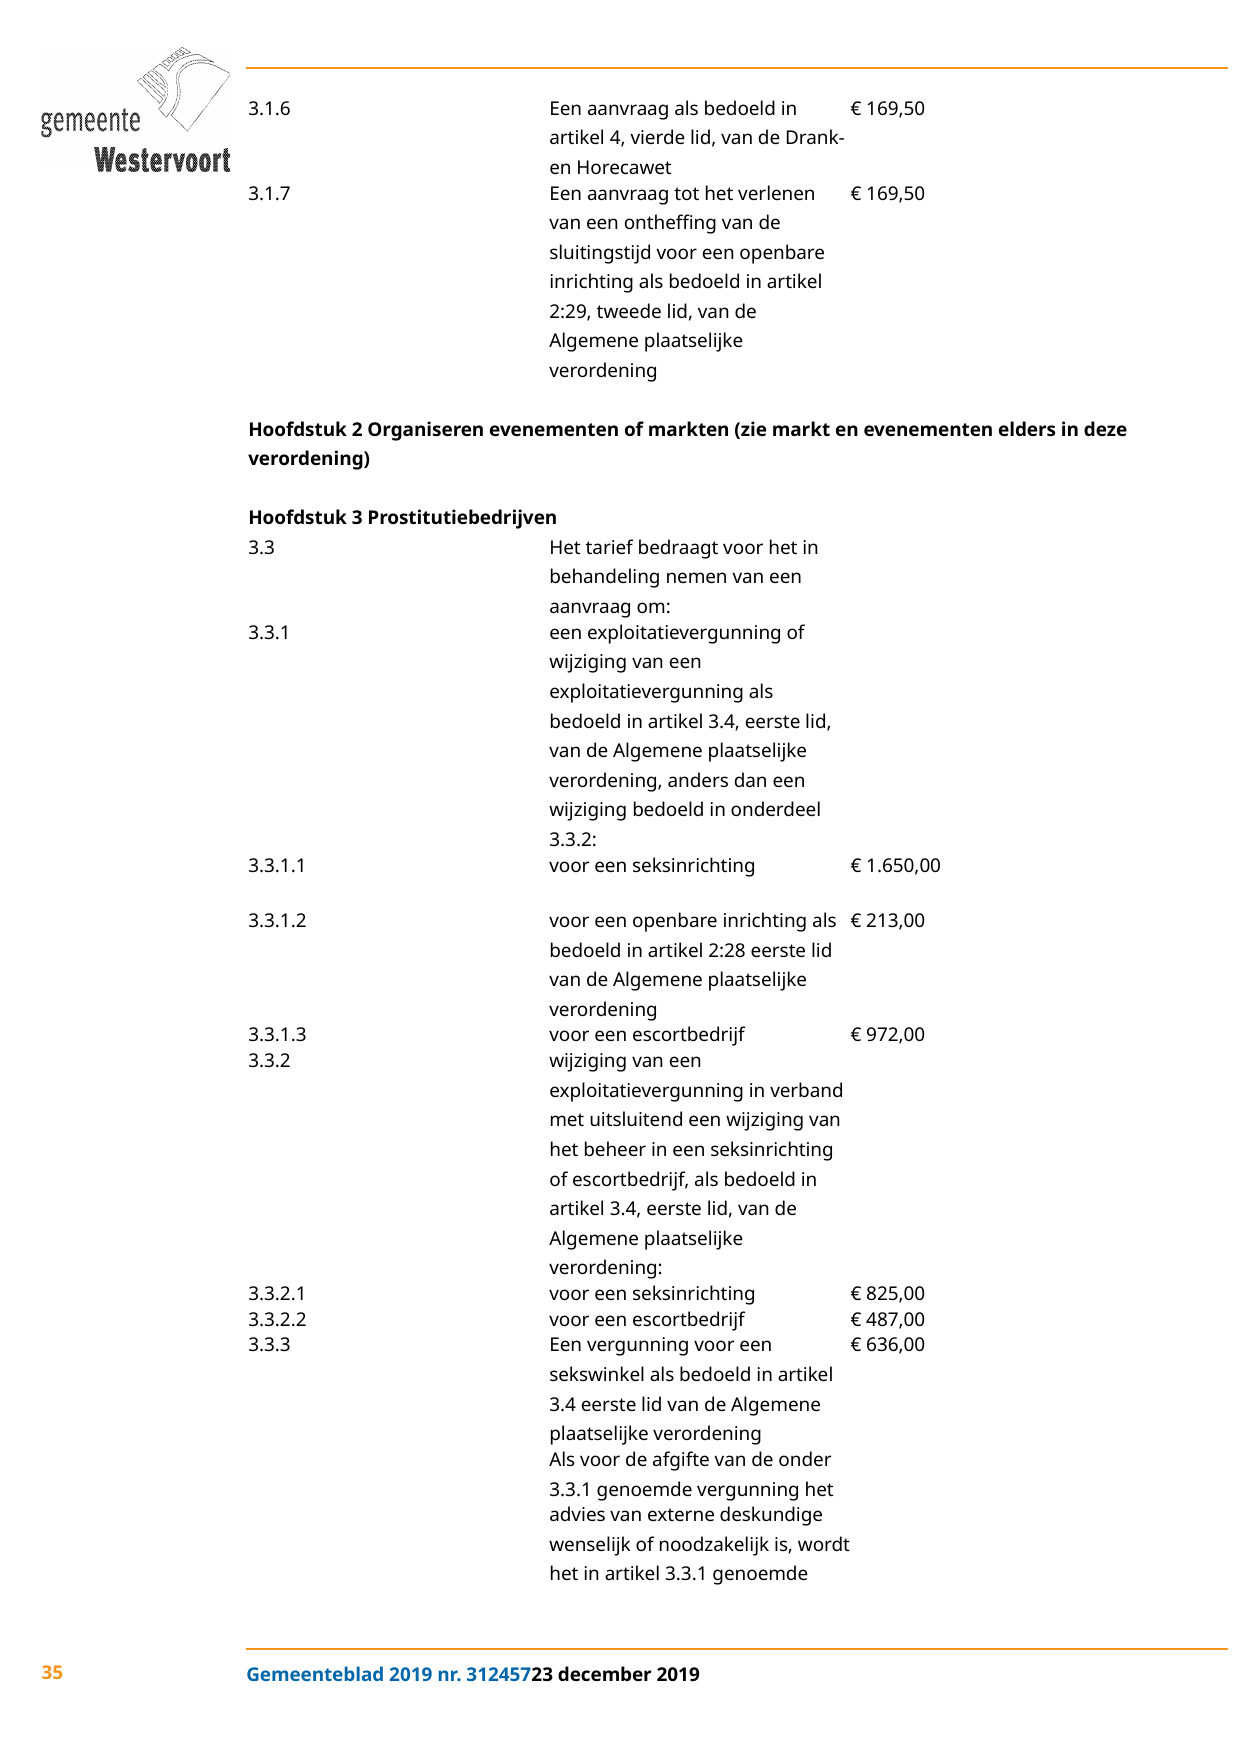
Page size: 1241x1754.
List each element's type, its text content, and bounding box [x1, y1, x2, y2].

table_cell 3.3.1 [248, 619, 549, 852]
table_cell voor een escortbedrijf [549, 1022, 850, 1047]
table_cell [248, 1446, 549, 1501]
table_cell advies van externe deskundige wenselijk of noodzakelijk is, wordt het in artikel 3.3.1 genoemde [549, 1501, 850, 1586]
table_cell voor een seksinrichting [549, 852, 850, 907]
table_cell 3.1.6 [248, 95, 549, 180]
table_header Het tarief bedraagt voor het in behandeling nemen van een aanvraag om: [549, 534, 850, 619]
table_cell Een aanvraag tot het verlenen van een ontheffing van de sluitingstijd voor een openbare inrichting als bedoeld in artikel 2:29, tweede lid, van de Algemene plaatselijke verordening [549, 180, 850, 383]
table_cell 3.3.2.1 [248, 1280, 549, 1306]
table_cell 3.3.2 [248, 1048, 549, 1280]
text Hoofdstuk 2 Organiseren evenementen of markten (zie markt en evenementen elders in deze verordening) [248, 416, 1152, 471]
table_header 3.3 [248, 534, 549, 619]
table_cell € 169,50 [850, 180, 1152, 383]
table_cell wijziging van een exploitatievergunning in verband met uitsluitend een wijziging van het beheer in een seksinrichting of escortbedrijf, als bedoeld in artikel 3.4, eerste lid, van de Algemene plaatselijke verordening: [549, 1048, 850, 1280]
table_cell € 169,50 [850, 95, 1152, 180]
table_cell € 1.650,00 [850, 852, 1152, 907]
table_cell [850, 619, 1152, 852]
table_cell Een aanvraag als bedoeld in artikel 4, vierde lid, van de Drank-en Horecawet [549, 95, 850, 180]
table_cell een exploitatievergunning of wijziging van een exploitatievergunning als bedoeld in artikel 3.4, eerste lid, van de Algemene plaatselijke verordening, anders dan een wijziging bedoeld in onderdeel 3.3.2: [549, 619, 850, 852]
table_cell € 972,00 [850, 1022, 1152, 1047]
table_cell voor een seksinrichting [549, 1280, 850, 1306]
table_header [850, 534, 1152, 619]
table_cell 3.3.2.2 [248, 1306, 549, 1332]
table_cell [850, 1501, 1152, 1586]
table_cell [850, 1446, 1152, 1501]
table_cell voor een openbare inrichting als bedoeld in artikel 2:28 eerste lid van de Algemene plaatselijke verordening [549, 907, 850, 1022]
table_cell voor een escortbedrijf [549, 1306, 850, 1332]
table_cell 3.1.7 [248, 180, 549, 383]
table_cell € 825,00 [850, 1280, 1152, 1306]
table_cell € 487,00 [850, 1306, 1152, 1332]
table_cell [248, 1501, 549, 1586]
table_cell [850, 1048, 1152, 1280]
text Hoofdstuk 3 Prostitutiebedrijven [248, 504, 1152, 530]
table_cell € 636,00 [850, 1332, 1152, 1446]
table_cell 3.3.1.3 [248, 1022, 549, 1047]
table_cell 3.3.1.1 [248, 852, 549, 907]
table_cell Als voor de afgifte van de onder 3.3.1 genoemde vergunning het [549, 1446, 850, 1501]
table_cell 3.3.1.2 [248, 907, 549, 1022]
table_cell Een vergunning voor een sekswinkel als bedoeld in artikel 3.4 eerste lid van de Algemene plaatselijke verordening [549, 1332, 850, 1446]
table_cell 3.3.3 [248, 1332, 549, 1446]
table_cell € 213,00 [850, 907, 1152, 1022]
picture [41, 47, 231, 172]
